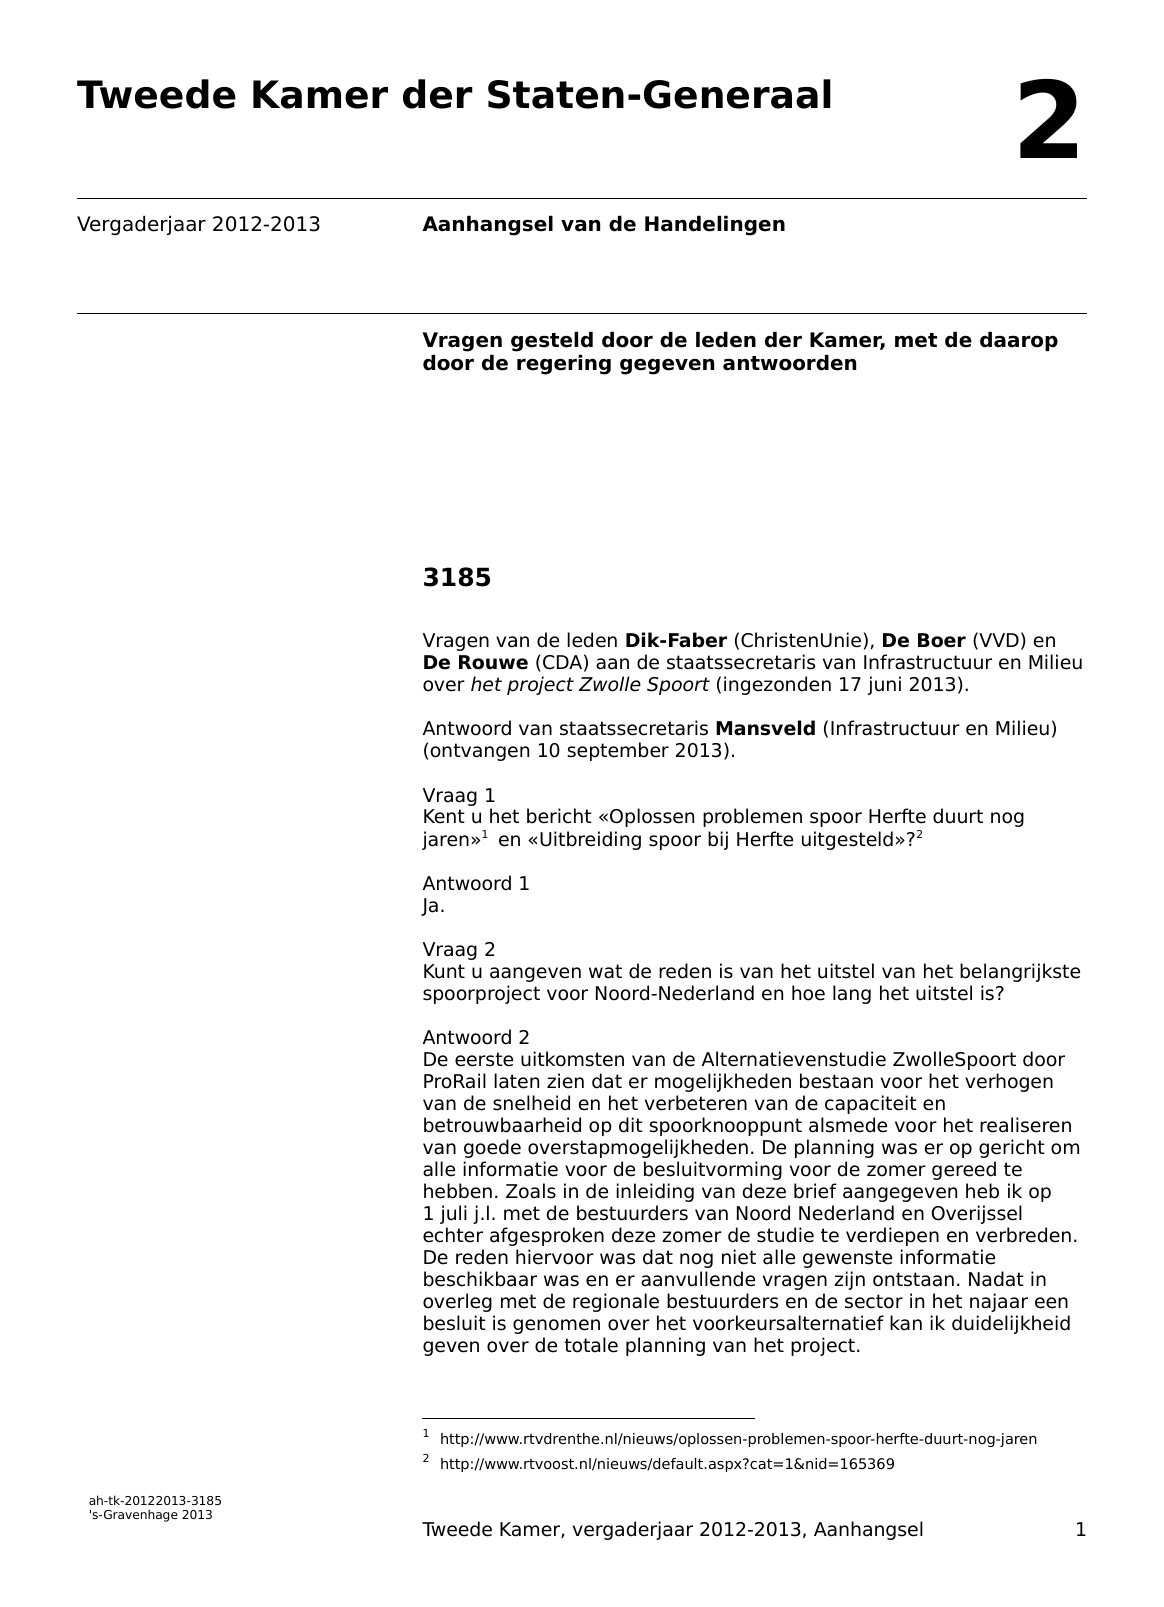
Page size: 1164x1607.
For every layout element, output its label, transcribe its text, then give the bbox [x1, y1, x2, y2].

text http://www.rtvoost.nl/nieuws/default.aspx?cat=1&nid=165369 [422, 1452, 1087, 1474]
text Antwoord van staatssecretaris Mansveld (Infrastructuur en Milieu) (ontvangen 10 september 2013). [422, 718, 1087, 762]
text ah-tk-20122013-3185 [88, 1494, 323, 1508]
text Antwoord 1 [422, 873, 1087, 894]
text Kent u het bericht «Oplossen problemen spoor Herfte duurt nog jaren» en «Uitbreiding spoor bij Herfte uitgesteld»? [422, 806, 1087, 850]
text Vraag 1 [422, 784, 1087, 806]
table_cell Vergaderjaar 2012-2013 [77, 199, 422, 313]
table_cell Vragen gesteld door de leden der Kamer, met de daarop door de regering gegeven antwoorden [422, 314, 1087, 375]
text Antwoord 2 [422, 1027, 1087, 1049]
table_header Tweede Kamer der Staten-Generaal [77, 59, 886, 198]
table_header 2 [886, 59, 1087, 198]
text Kunt u aangeven wat de reden is van het uitstel van het belangrijkste spoorproject voor Noord-Nederland en hoe lang het uitstel is? [422, 961, 1087, 1005]
text 3185 [422, 563, 1087, 592]
text Ja. [422, 894, 1087, 917]
table_cell Aanhangsel van de Handelingen [422, 199, 1087, 313]
text De eerste uitkomsten van de Alternatievenstudie ZwolleSpoort door ProRail laten zien dat er mogelijkheden bestaan voor het verhogen van de snelheid en het verbeteren van de capaciteit en betrouwbaarheid op dit spoorknooppunt alsmede voor het realiseren van goede overstapmogelijkheden. De planning was er op gericht om alle informatie voor de besluitvorming voor de zomer gereed te hebben. Zoals in de inleiding van deze brief aangegeven heb ik op 1 juli j.l. met de bestuurders van Noord Nederland en Overijssel echter afgesproken deze zomer de studie te verdiepen en verbreden. De reden hiervoor was dat nog niet alle gewenste informatie beschikbaar was en er aanvullende vragen zijn ontstaan. Nadat in overleg met de regionale bestuurders en de sector in het najaar een besluit is genomen over het voorkeursalternatief kan ik duidelijkheid geven over de totale planning van het project. [422, 1049, 1087, 1357]
text Vraag 2 [422, 939, 1087, 961]
text 's-Gravenhage 2013 [88, 1508, 323, 1522]
table_cell [77, 314, 422, 375]
text Vragen van de leden Dik-Faber (ChristenUnie), De Boer (VVD) en De Rouwe (CDA) aan de staatssecretaris van Infrastructuur en Milieu over het project Zwolle Spoort (ingezonden 17 juni 2013). [422, 630, 1087, 696]
text http://www.rtvdrenthe.nl/nieuws/oplossen-problemen-spoor-herfte-duurt-nog-jaren [422, 1427, 1087, 1449]
